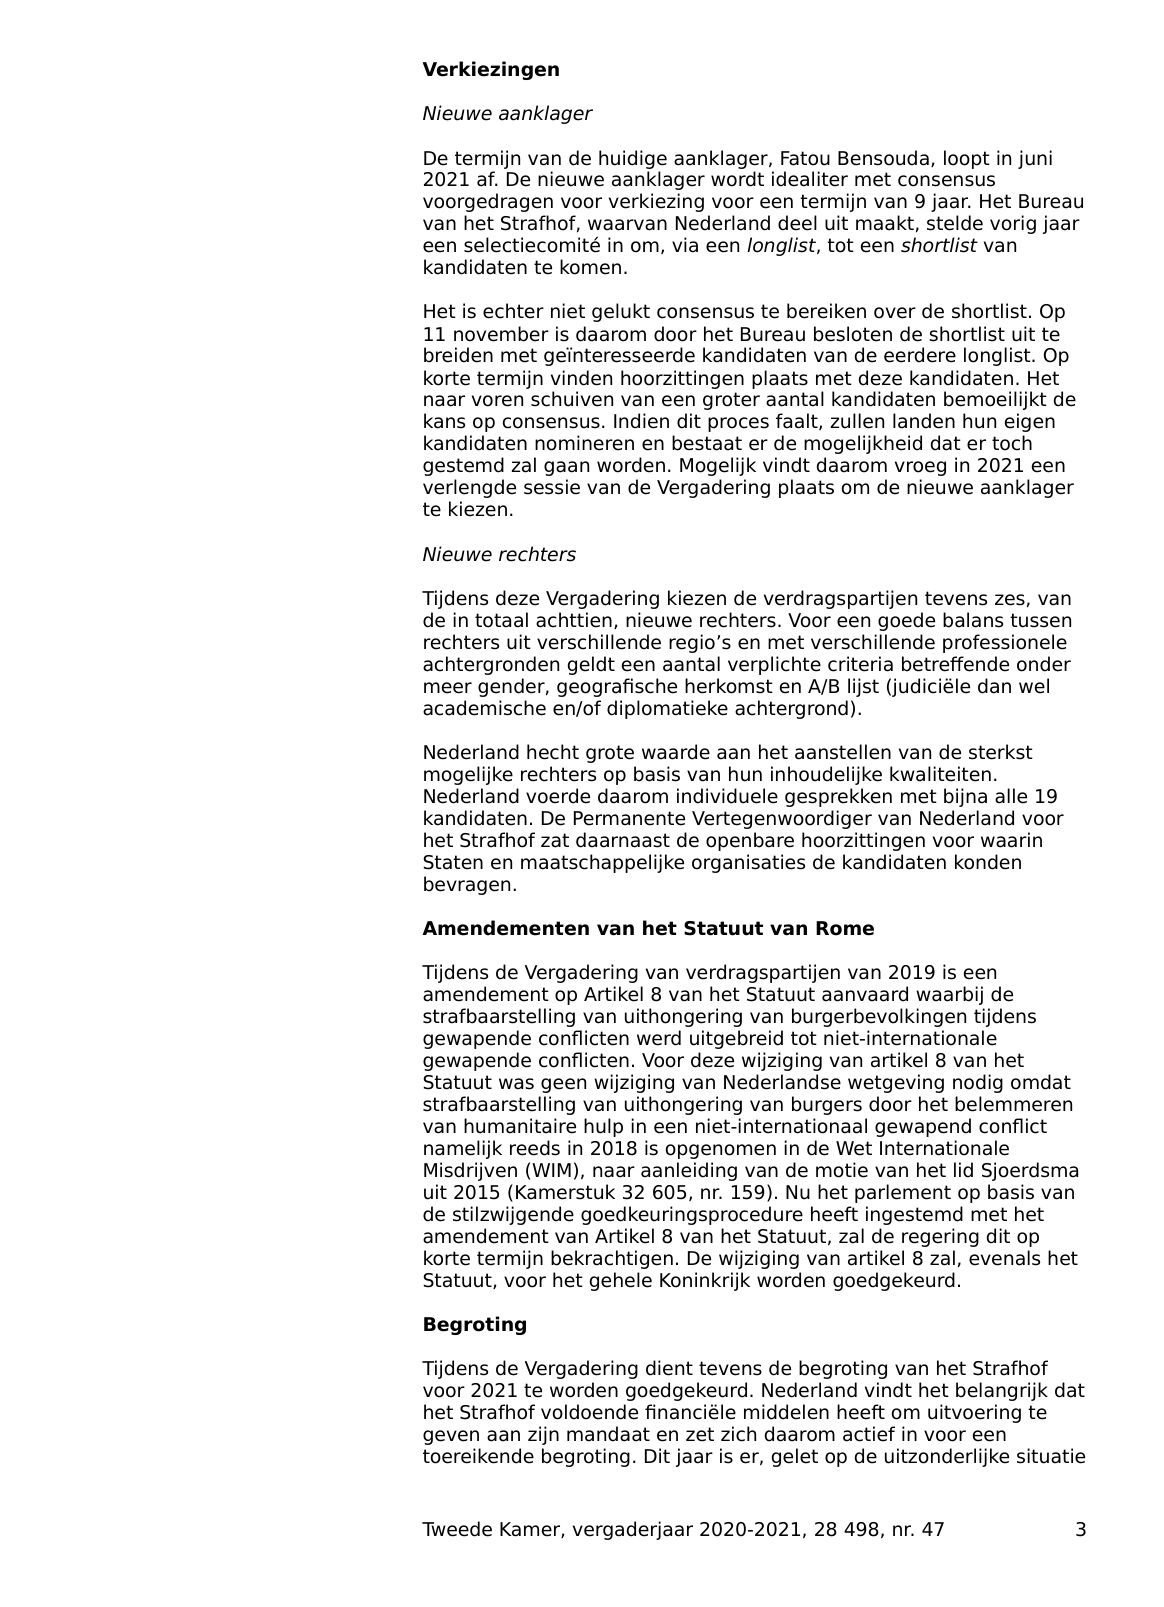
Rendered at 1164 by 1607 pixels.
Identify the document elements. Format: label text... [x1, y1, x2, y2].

text De termijn van de huidige aanklager, Fatou Bensouda, loopt in juni 2021 af. De nieuwe aanklager wordt idealiter met consensus voorgedragen voor verkiezing voor een termijn van 9 jaar. Het Bureau van het Strafhof, waarvan Nederland deel uit maakt, stelde vorig jaar een selectiecomité in om, via een longlist, tot een shortlist van kandidaten te komen. [422, 147, 1087, 279]
text Tijdens deze Vergadering kiezen de verdragspartijen tevens zes, van de in totaal achttien, nieuwe rechters. Voor een goede balans tussen rechters uit verschillende regio’s en met verschillende professionele achtergronden geldt een aantal verplichte criteria betreffende onder meer gender, geografische herkomst en A/B lijst (judiciële dan wel academische en/of diplomatieke achtergrond). [422, 588, 1087, 719]
subtitle Nieuwe rechters [422, 543, 1087, 565]
subtitle Amendementen van het Statuut van Rome [422, 918, 1087, 940]
text Het is echter niet gelukt consensus te bereiken over de shortlist. Op 11 november is daarom door het Bureau besloten de shortlist uit te breiden met geïnteresseerde kandidaten van de eerdere longlist. Op korte termijn vinden hoorzittingen plaats met deze kandidaten. Het naar voren schuiven van een groter aantal kandidaten bemoeilijkt de kans op consensus. Indien dit proces faalt, zullen landen hun eigen kandidaten nomineren en bestaat er de mogelijkheid dat er toch gestemd zal gaan worden. Mogelijk vindt daarom vroeg in 2021 een verlengde sessie van de Vergadering plaats om de nieuwe aanklager te kiezen. [422, 301, 1087, 521]
text Tijdens de Vergadering van verdragspartijen van 2019 is een amendement op Artikel 8 van het Statuut aanvaard waarbij de strafbaarstelling van uithongering van burgerbevolkingen tijdens gewapende conflicten werd uitgebreid tot niet-internationale gewapende conflicten. Voor deze wijziging van artikel 8 van het Statuut was geen wijziging van Nederlandse wetgeving nodig omdat strafbaarstelling van uithongering van burgers door het belemmeren van humanitaire hulp in een niet-internationaal gewapend conflict namelijk reeds in 2018 is opgenomen in de Wet Internationale Misdrijven (WIM), naar aanleiding van de motie van het lid Sjoerdsma uit 2015 (Kamerstuk 32 605, nr. 159). Nu het parlement op basis van de stilzwijgende goedkeuringsprocedure heeft ingestemd met het amendement van Artikel 8 van het Statuut, zal de regering dit op korte termijn bekrachtigen. De wijziging van artikel 8 zal, evenals het Statuut, voor het gehele Koninkrijk worden goedgekeurd. [422, 962, 1087, 1292]
text Nederland hecht grote waarde aan het aanstellen van de sterkst mogelijke rechters op basis van hun inhoudelijke kwaliteiten. Nederland voerde daarom individuele gesprekken met bijna alle 19 kandidaten. De Permanente Vertegenwoordiger van Nederland voor het Strafhof zat daarnaast de openbare hoorzittingen voor waarin Staten en maatschappelijke organisaties de kandidaten konden bevragen. [422, 742, 1087, 896]
subtitle Verkiezingen [422, 59, 1087, 81]
text Tijdens de Vergadering dient tevens de begroting van het Strafhof voor 2021 te worden goedgekeurd. Nederland vindt het belangrijk dat het Strafhof voldoende financiële middelen heeft om uitvoering te geven aan zijn mandaat en zet zich daarom actief in voor een toereikende begroting. Dit jaar is er, gelet op de uitzonderlijke situatie [422, 1358, 1087, 1468]
subtitle Nieuwe aanklager [422, 103, 1087, 125]
subtitle Begroting [422, 1314, 1087, 1336]
